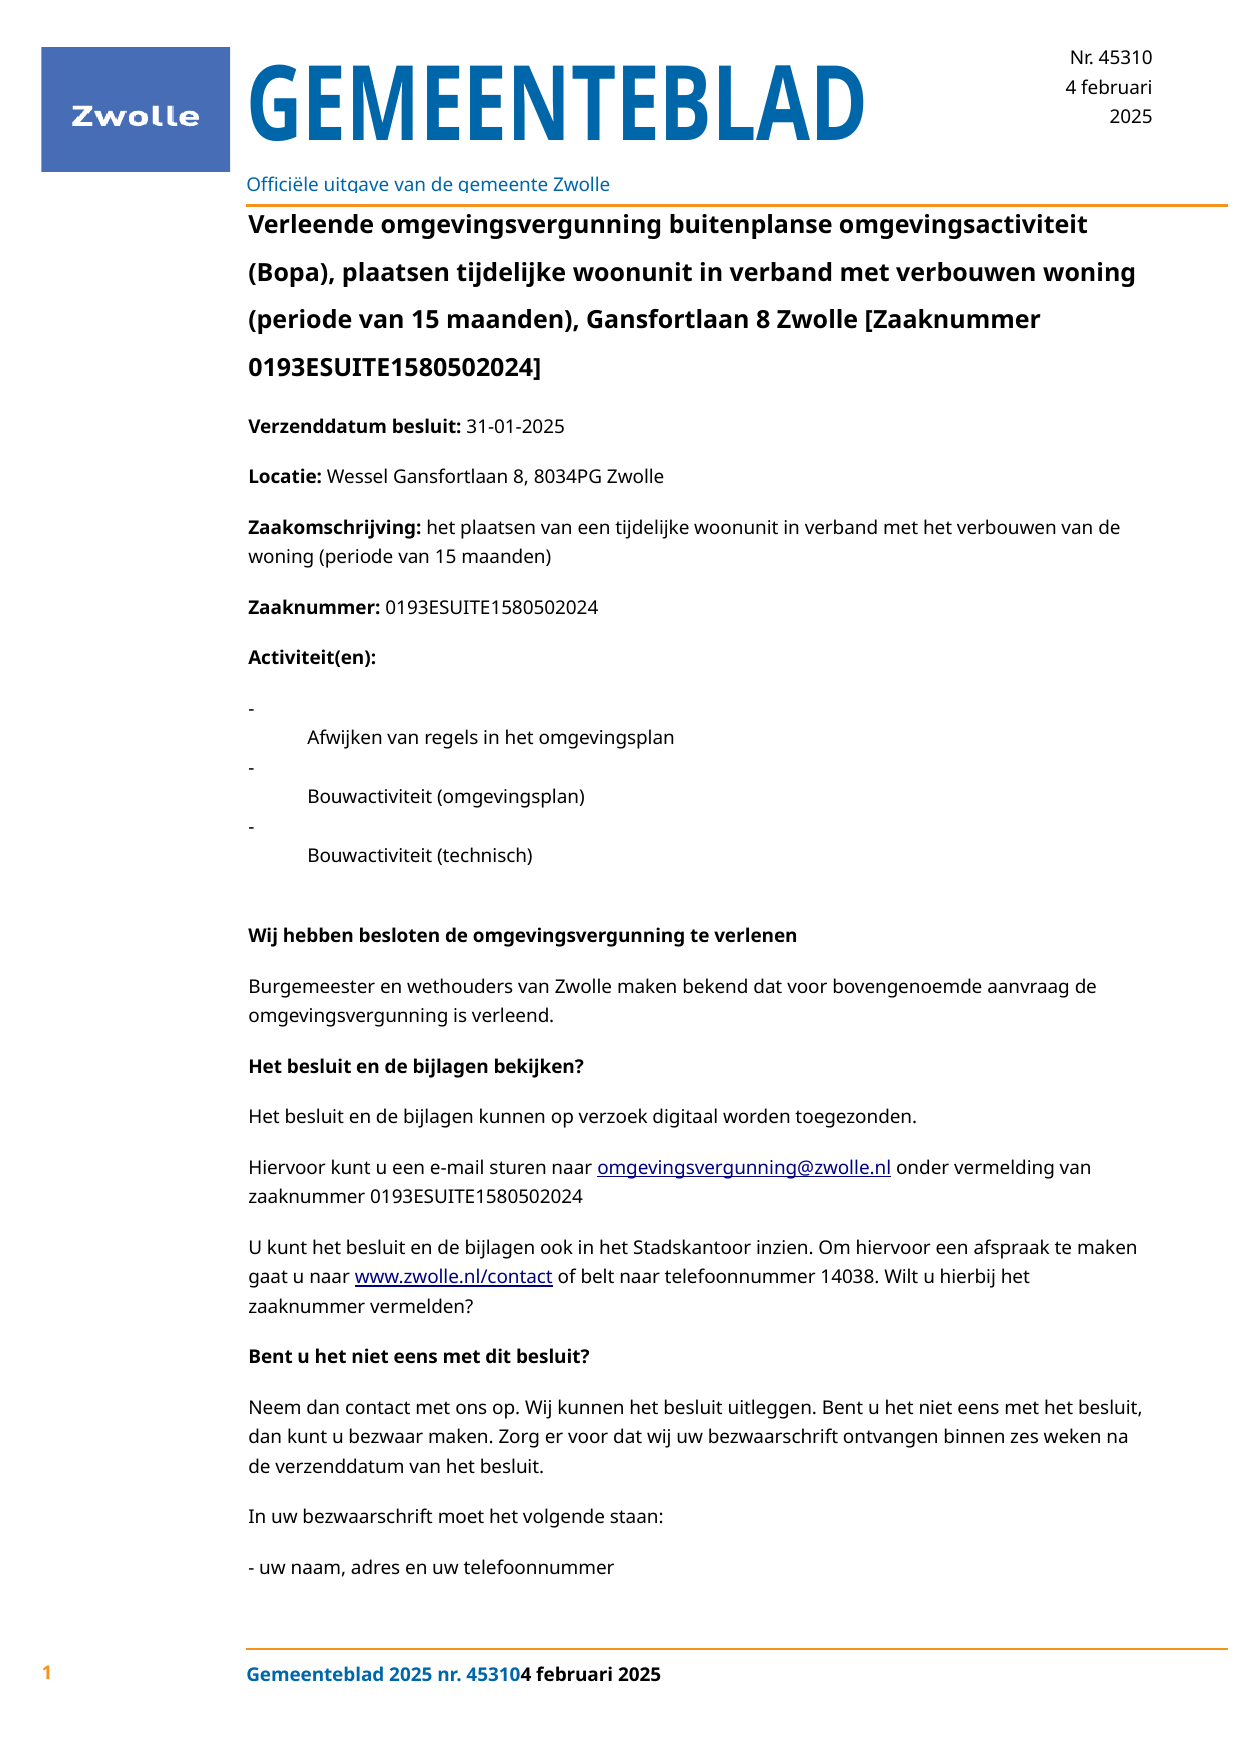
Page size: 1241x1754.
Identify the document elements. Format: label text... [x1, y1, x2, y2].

text Verzenddatum besluit: 31-01-2025 [248, 413, 1152, 439]
text - uw naam, adres en uw telefoonnummer [248, 1554, 1152, 1580]
text Het besluit en de bijlagen bekijken? [248, 1053, 1152, 1079]
text Zaaknummer: 0193ESUITE1580502024 [248, 594, 1152, 620]
text Het besluit en de bijlagen kunnen op verzoek digitaal worden toegezonden. [248, 1103, 1152, 1129]
text Hiervoor kunt u een e-mail sturen naar omgevingsvergunning@zwolle.nl onder vermelding van zaaknummer 0193ESUITE1580502024 [248, 1154, 1152, 1209]
text Burgemeester en wethouders van Zwolle maken bekend dat voor bovengenoemde aanvraag de omgevingsvergunning is verleend. [248, 973, 1152, 1028]
list Bouwactiviteit (omgevingsplan) [248, 783, 1152, 809]
list Afwijken van regels in het omgevingsplan [248, 724, 1152, 750]
text Verleende omgevingsvergunning buitenplanse omgevingsactiviteit (Bopa), plaatsen tijdelijke woonunit in verband met verbouwen woning (periode van 15 maanden), Gansfortlaan 8 Zwolle [Zaaknummer 0193ESUITE1580502024] [248, 207, 1152, 384]
text U kunt het besluit en de bijlagen ook in het Stadskantoor inzien. Om hiervoor een afspraak te maken gaat u naar www.zwolle.nl/contact of belt naar telefoonnummer 14038. Wilt u hierbij het zaaknummer vermelden? [248, 1234, 1152, 1319]
text Wij hebben besloten de omgevingsvergunning te verlenen [248, 923, 1152, 948]
text Neem dan contact met ons op. Wij kunnen het besluit uitleggen. Bent u het niet eens met het besluit, dan kunt u bezwaar maken. Zorg er voor dat wij uw bezwaarschrift ontvangen binnen zes weken na de verzenddatum van het besluit. [248, 1394, 1152, 1479]
text Locatie: Wessel Gansfortlaan 8, 8034PG Zwolle [248, 463, 1152, 489]
text Zaakomschrijving: het plaatsen van een tijdelijke woonunit in verband met het verbouwen van de woning (periode van 15 maanden) [248, 514, 1152, 569]
list Bouwactiviteit (technisch) [248, 843, 1152, 868]
text In uw bezwaarschrift moet het volgende staan: [248, 1503, 1152, 1529]
text Activiteit(en): [248, 644, 1152, 670]
picture [41, 47, 231, 172]
text Bent u het niet eens met dit besluit? [248, 1343, 1152, 1369]
